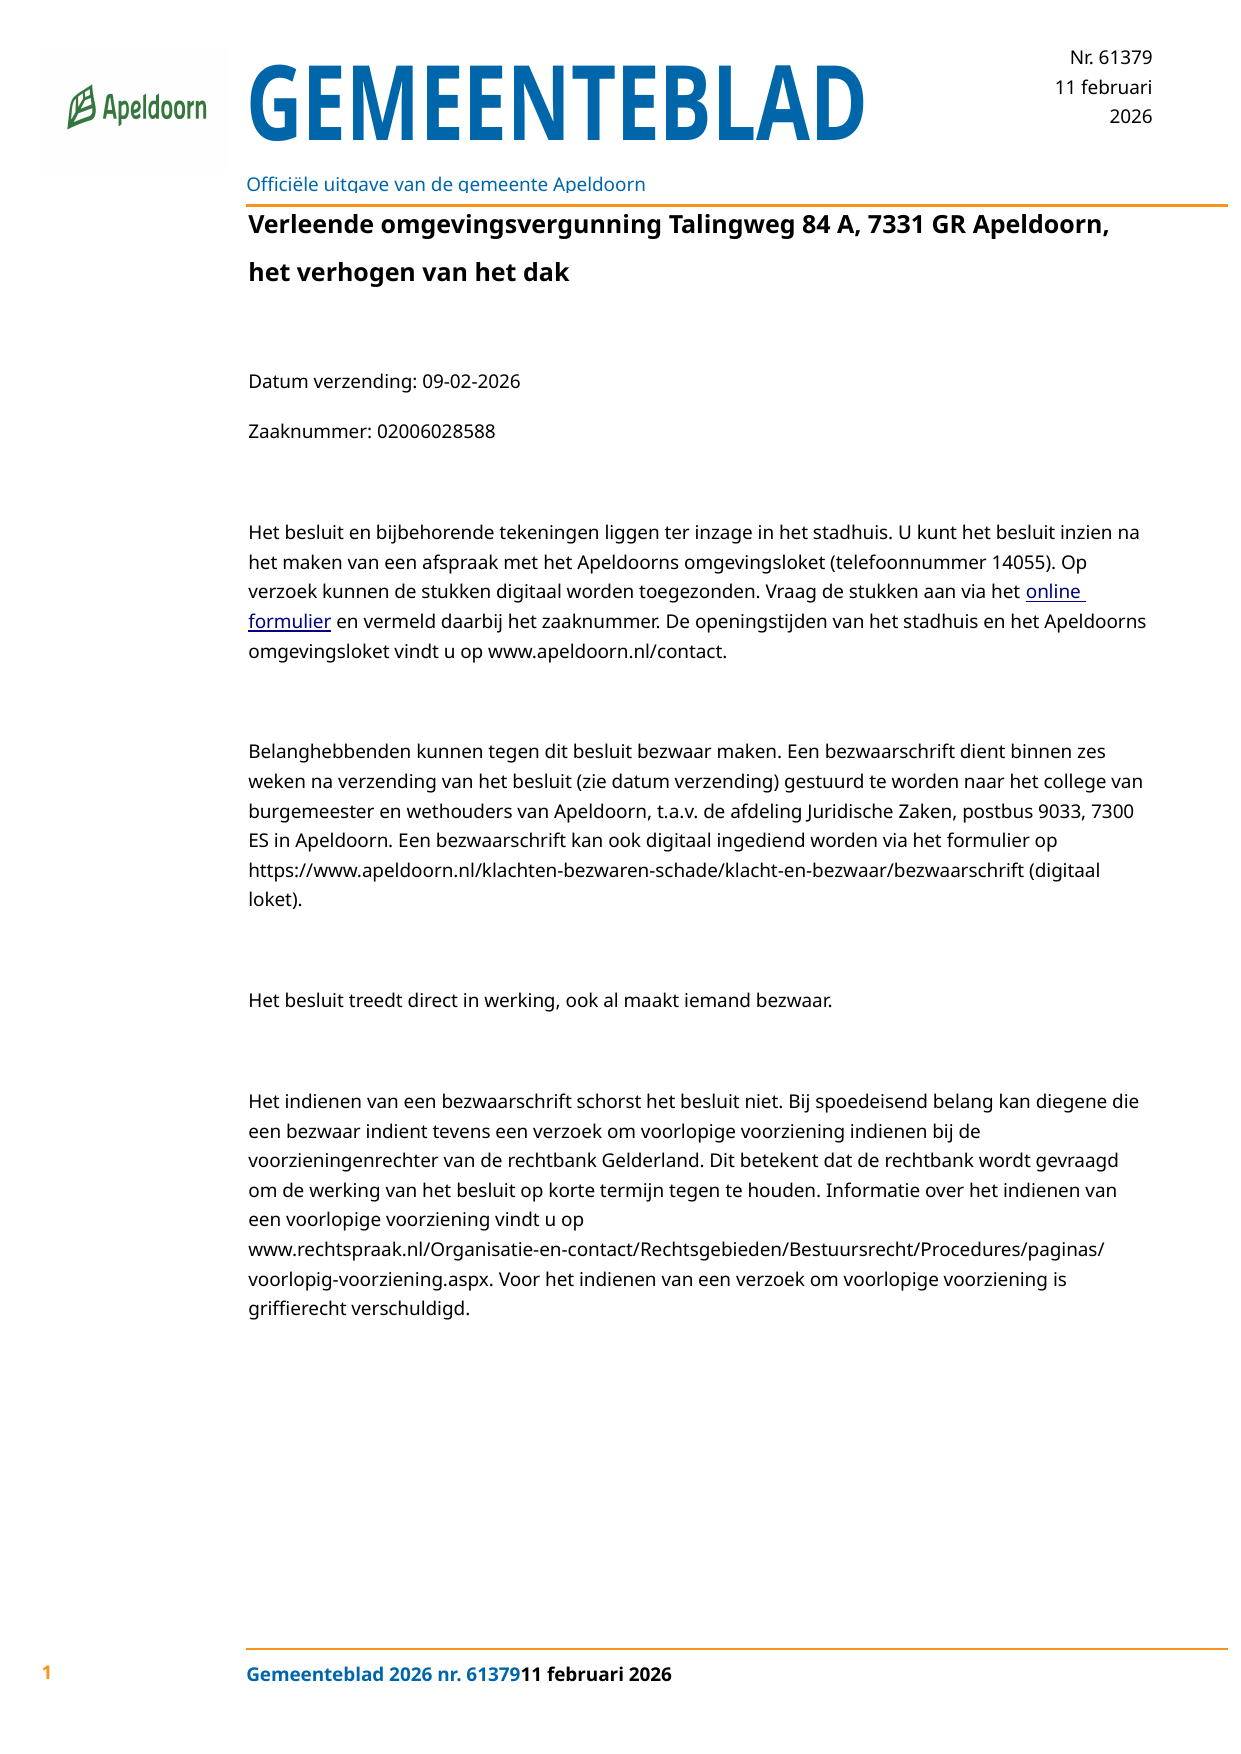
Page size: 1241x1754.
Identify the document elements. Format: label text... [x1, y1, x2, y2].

text Het indienen van een bezwaarschrift schorst het besluit niet. Bij spoedeisend belang kan diegene die een bezwaar indient tevens een verzoek om voorlopige voorziening indienen bij de voorzieningenrechter van de rechtbank Gelderland. Dit betekent dat de rechtbank wordt gevraagd om de werking van het besluit op korte termijn tegen te houden. Informatie over het indienen van een voorlopige voorziening vindt u op www.rechtspraak.nl/Organisatie-en-contact/Rechtsgebieden/Bestuursrecht/Procedures/paginas/voorlopig-voorziening.aspx. Voor het indienen van een verzoek om voorlopige voorziening is griffierecht verschuldigd. [248, 1088, 1152, 1321]
text Verleende omgevingsvergunning Talingweg 84 A, 7331 GR Apeldoorn, het verhogen van het dak [248, 207, 1152, 288]
text Het besluit en bijbehorende tekeningen liggen ter inzage in het stadhuis. U kunt het besluit inzien na het maken van een afspraak met het Apeldoorns omgevingsloket (telefoonnummer 14055). Op verzoek kunnen de stukken digitaal worden toegezonden. Vraag de stukken aan via het online formulier en vermeld daarbij het zaaknummer. De openingstijden van het stadhuis en het Apeldoorns omgevingsloket vindt u op www.apeldoorn.nl/contact. [248, 519, 1152, 664]
text Belanghebbenden kunnen tegen dit besluit bezwaar maken. Een bezwaarschrift dient binnen zes weken na verzending van het besluit (zie datum verzending) gestuurd te worden naar het college van burgemeester en wethouders van Apeldoorn, t.a.v. de afdeling Juridische Zaken, postbus 9033, 7300 ES in Apeldoorn. Een bezwaarschrift kan ook digitaal ingediend worden via het formulier op https://www.apeldoorn.nl/klachten-bezwaren-schade/klacht-en-bezwaar/bezwaarschrift (digitaal loket). [248, 739, 1152, 912]
text Zaaknummer: 02006028588 [248, 419, 1152, 444]
text Het besluit treedt direct in werking, ook al maakt iemand bezwaar. [248, 987, 1152, 1013]
text Datum verzending: 09-02-2026 [248, 368, 1152, 394]
picture [41, 47, 231, 172]
